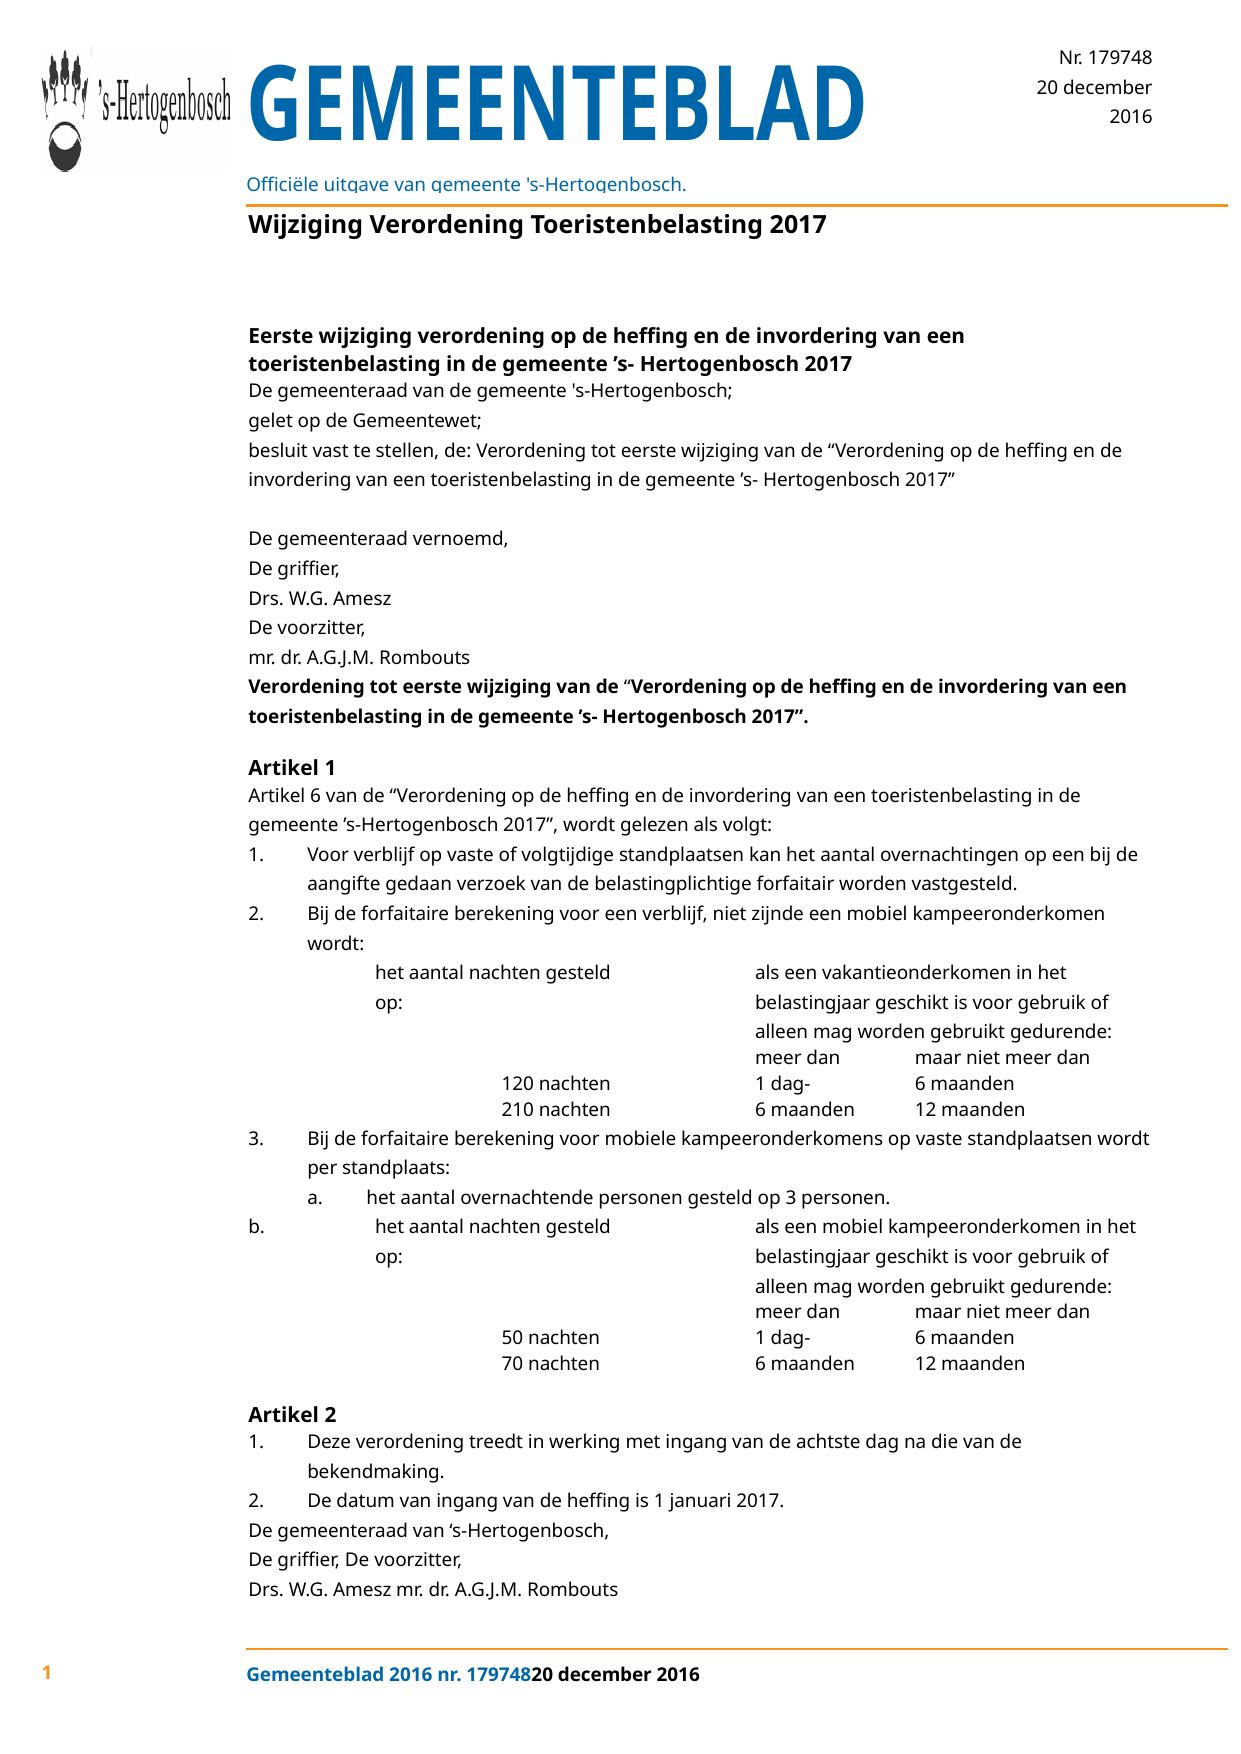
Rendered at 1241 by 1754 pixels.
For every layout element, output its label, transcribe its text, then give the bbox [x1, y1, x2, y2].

table_cell maar niet meer dan [915, 1044, 1152, 1070]
table_cell [248, 1044, 375, 1070]
table_cell 6 maanden [755, 1096, 914, 1122]
table_cell [375, 1299, 501, 1324]
table_cell [375, 1070, 501, 1096]
table_cell 12 maanden [915, 1350, 1152, 1376]
text Artikel 6 van de “Verordening op de heffing en de invordering van een toeristenbelasting in de gemeente ’s-Hertogenbosch 2017”, wordt gelezen als volgt: [248, 782, 1152, 837]
text De voorzitter, [248, 614, 1152, 640]
table_header [248, 960, 375, 1044]
text De griffier, [248, 555, 1152, 581]
text Artikel 2 [248, 1400, 1152, 1428]
text De griffier, De voorzitter, [248, 1547, 1152, 1572]
text Drs. W.G. Amesz [248, 585, 1152, 610]
text gelet op de Gemeentewet; [248, 407, 1152, 433]
text De gemeenteraad van de gemeente 's-Hertogenbosch; [248, 378, 1152, 403]
table_header [628, 960, 755, 1044]
table_cell [628, 1044, 755, 1070]
table_cell 1 dag- [755, 1324, 914, 1350]
table_header [628, 1214, 755, 1298]
table_cell [375, 1044, 501, 1070]
table_cell [248, 1324, 375, 1350]
table_cell [375, 1350, 501, 1376]
text mr. dr. A.G.J.M. Rombouts [248, 644, 1152, 669]
table_cell [628, 1350, 755, 1376]
table_cell [501, 1299, 628, 1324]
table_cell 6 maanden [755, 1350, 914, 1376]
list Bij de forfaitaire berekening voor mobiele kampeeronderkomens op vaste standplaatsen wordt per standplaats: [248, 1125, 1152, 1180]
table_cell 1 dag- [755, 1070, 914, 1096]
list Bij de forfaitaire berekening voor een verblijf, niet zijnde een mobiel kampeeronderkomen wordt: [248, 900, 1152, 956]
table_cell 6 maanden [915, 1070, 1152, 1096]
list De datum van ingang van de heffing is 1 januari 2017. [248, 1487, 1152, 1513]
table_cell 50 nachten [501, 1324, 628, 1350]
table_header het aantal nachten gesteld op: [375, 960, 628, 1044]
table_cell [248, 1299, 375, 1324]
table_cell meer dan [755, 1299, 914, 1324]
table_cell 70 nachten [501, 1350, 628, 1376]
text Verordening tot eerste wijziging van de “Verordening op de heffing en de invordering van een toeristenbelasting in de gemeente ’s- Hertogenbosch 2017”. [248, 673, 1152, 729]
list het aantal overnachtende personen gesteld op 3 personen. [307, 1184, 1152, 1210]
table_header het aantal nachten gesteld op: [375, 1214, 628, 1298]
table_cell [628, 1070, 755, 1096]
table_header als een mobiel kampeeronderkomen in het belastingjaar geschikt is voor gebruik of alleen mag worden gebruikt gedurende: [755, 1214, 1152, 1298]
table_cell 6 maanden [915, 1324, 1152, 1350]
table_cell maar niet meer dan [915, 1299, 1152, 1324]
text Wijziging Verordening Toeristenbelasting 2017 [248, 207, 1152, 241]
table_cell 120 nachten [501, 1070, 628, 1096]
list Voor verblijf op vaste of volgtijdige standplaatsen kan het aantal overnachtingen op een bij de aangifte gedaan verzoek van de belastingplichtige forfaitair worden vastgesteld. [248, 841, 1152, 896]
table_cell meer dan [755, 1044, 914, 1070]
table_cell 210 nachten [501, 1096, 628, 1122]
table_header b. [248, 1214, 375, 1298]
text Drs. W.G. Amesz mr. dr. A.G.J.M. Rombouts [248, 1576, 1152, 1602]
table_header als een vakantieonderkomen in het belastingjaar geschikt is voor gebruik of alleen mag worden gebruikt gedurende: [755, 960, 1152, 1044]
table_cell [501, 1044, 628, 1070]
table_cell 12 maanden [915, 1096, 1152, 1122]
table_cell [375, 1324, 501, 1350]
table_cell [628, 1096, 755, 1122]
table_cell [375, 1096, 501, 1122]
picture [41, 47, 231, 172]
table_cell [248, 1070, 375, 1096]
text De gemeenteraad vernoemd, [248, 526, 1152, 551]
text besluit vast te stellen, de: Verordening tot eerste wijziging van de “Verordening op de heffing en de invordering van een toeristenbelasting in de gemeente ’s- Hertogenbosch 2017” [248, 437, 1152, 492]
text Artikel 1 [248, 753, 1152, 782]
table_cell [628, 1324, 755, 1350]
table_cell [628, 1299, 755, 1324]
text De gemeenteraad van ‘s-Hertogenbosch, [248, 1517, 1152, 1543]
text Eerste wijziging verordening op de heffing en de invordering van een toeristenbelasting in de gemeente ’s- Hertogenbosch 2017 [248, 321, 1152, 378]
table_cell [248, 1096, 375, 1122]
list Deze verordening treedt in werking met ingang van de achtste dag na die van de bekendmaking. [248, 1428, 1152, 1483]
table_cell [248, 1350, 375, 1376]
